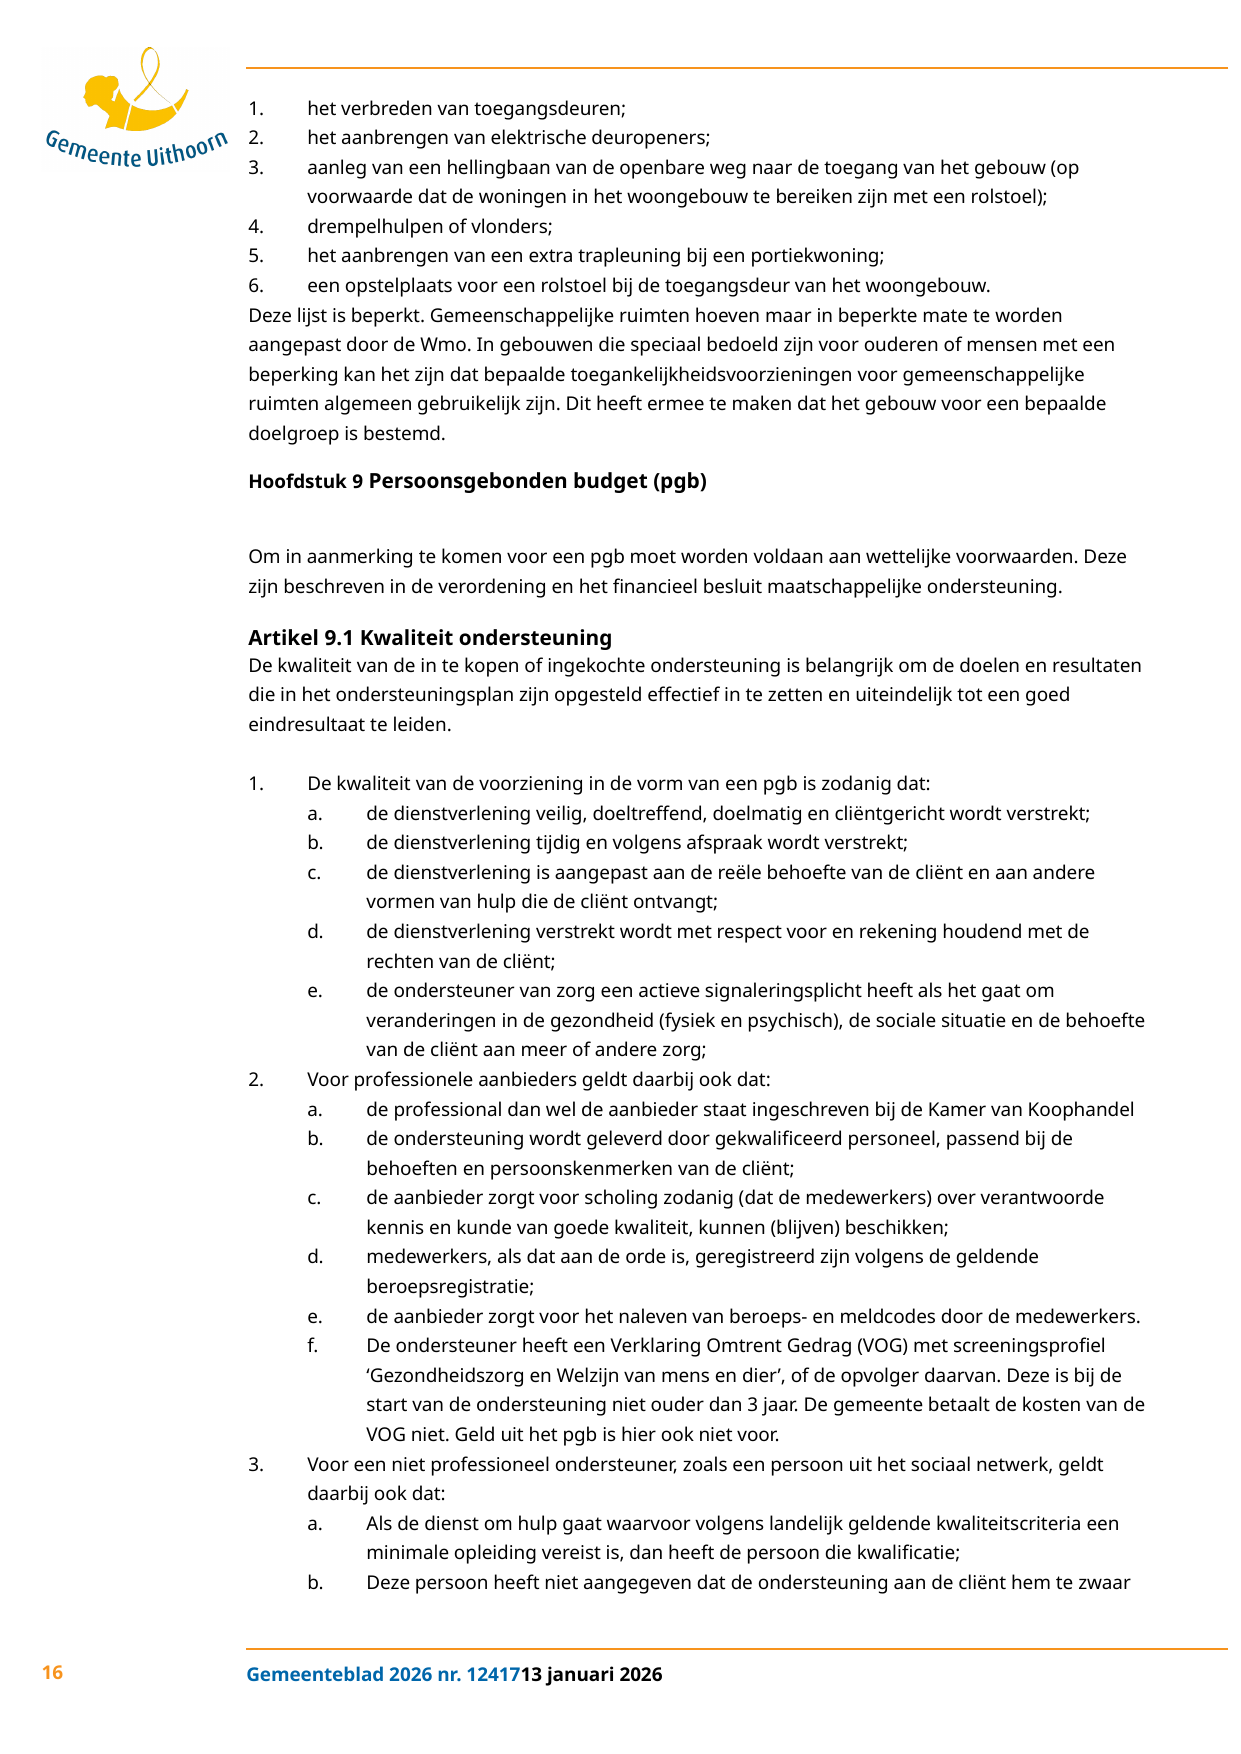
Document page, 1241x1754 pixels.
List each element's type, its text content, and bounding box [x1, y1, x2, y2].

list de ondersteuning wordt geleverd door gekwalificeerd personeel, passend bij de behoeften en persoonskenmerken van de cliënt; [307, 1125, 1152, 1181]
text Artikel 9.1 Kwaliteit ondersteuning [248, 623, 1152, 652]
list aanleg van een hellingbaan van de openbare weg naar de toegang van het gebouw (op voorwaarde dat de woningen in het woongebouw te bereiken zijn met een rolstoel); [248, 154, 1152, 209]
list het aanbrengen van een extra trapleuning bij een portiekwoning; [248, 243, 1152, 268]
list de aanbieder zorgt voor scholing zodanig (dat de medewerkers) over verantwoorde kennis en kunde van goede kwaliteit, kunnen (blijven) beschikken; [307, 1184, 1152, 1240]
text De kwaliteit van de in te kopen of ingekochte ondersteuning is belangrijk om de doelen en resultaten die in het ondersteuningsplan zijn opgesteld effectief in te zetten en uiteindelijk tot een goed eindresultaat te leiden. [248, 652, 1152, 737]
picture [41, 47, 231, 172]
list De kwaliteit van de voorziening in de vorm van een pgb is zodanig dat: [248, 770, 1152, 796]
list de dienstverlening is aangepast aan de reële behoefte van de cliënt en aan andere vormen van hulp die de cliënt ontvangt; [307, 859, 1152, 914]
text Om in aanmerking te komen voor een pgb moet worden voldaan aan wettelijke voorwaarden. Deze zijn beschreven in de verordening en het financieel besluit maatschappelijke ondersteuning. [248, 543, 1152, 599]
list de dienstverlening verstrekt wordt met respect voor en rekening houdend met de rechten van de cliënt; [307, 918, 1152, 973]
text Hoofdstuk 9 Persoonsgebonden budget (pgb) [248, 466, 1152, 494]
list een opstelplaats voor een rolstoel bij de toegangsdeur van het woongebouw. [248, 272, 1152, 298]
list het verbreden van toegangsdeuren; [248, 95, 1152, 121]
list de ondersteuner van zorg een actieve signaleringsplicht heeft als het gaat om veranderingen in de gezondheid (fysiek en psychisch), de sociale situatie en de behoefte van de cliënt aan meer of andere zorg; [307, 977, 1152, 1062]
list het aanbrengen van elektrische deuropeners; [248, 124, 1152, 150]
list Deze persoon heeft niet aangegeven dat de ondersteuning aan de cliënt hem te zwaar [307, 1569, 1152, 1595]
list de professional dan wel de aanbieder staat ingeschreven bij de Kamer van Koophandel [307, 1096, 1152, 1121]
list de dienstverlening tijdig en volgens afspraak wordt verstrekt; [307, 829, 1152, 855]
list Voor professionele aanbieders geldt daarbij ook dat: [248, 1066, 1152, 1092]
list medewerkers, als dat aan de orde is, geregistreerd zijn volgens de geldende beroepsregistratie; [307, 1244, 1152, 1299]
list de dienstverlening veilig, doeltreffend, doelmatig en cliëntgericht wordt verstrekt; [307, 800, 1152, 826]
list De ondersteuner heeft een Verklaring Omtrent Gedrag (VOG) met screeningsprofiel ‘Gezondheidszorg en Welzijn van mens en dier’, of de opvolger daarvan. Deze is bij de start van de ondersteuning niet ouder dan 3 jaar. De gemeente betaalt de kosten van de VOG niet. Geld uit het pgb is hier ook niet voor. [307, 1332, 1152, 1447]
list drempelhulpen of vlonders; [248, 213, 1152, 239]
list Voor een niet professioneel ondersteuner, zoals een persoon uit het sociaal netwerk, geldt daarbij ook dat: [248, 1451, 1152, 1506]
list Als de dienst om hulp gaat waarvoor volgens landelijk geldende kwaliteitscriteria een minimale opleiding vereist is, dan heeft de persoon die kwalificatie; [307, 1510, 1152, 1565]
text Deze lijst is beperkt. Gemeenschappelijke ruimten hoeven maar in beperkte mate te worden aangepast door de Wmo. In gebouwen die speciaal bedoeld zijn voor ouderen of mensen met een beperking kan het zijn dat bepaalde toegankelijkheidsvoorzieningen voor gemeenschappelijke ruimten algemeen gebruikelijk zijn. Dit heeft ermee te maken dat het gebouw voor een bepaalde doelgroep is bestemd. [248, 302, 1152, 446]
list de aanbieder zorgt voor het naleven van beroeps- en meldcodes door de medewerkers. [307, 1303, 1152, 1328]
